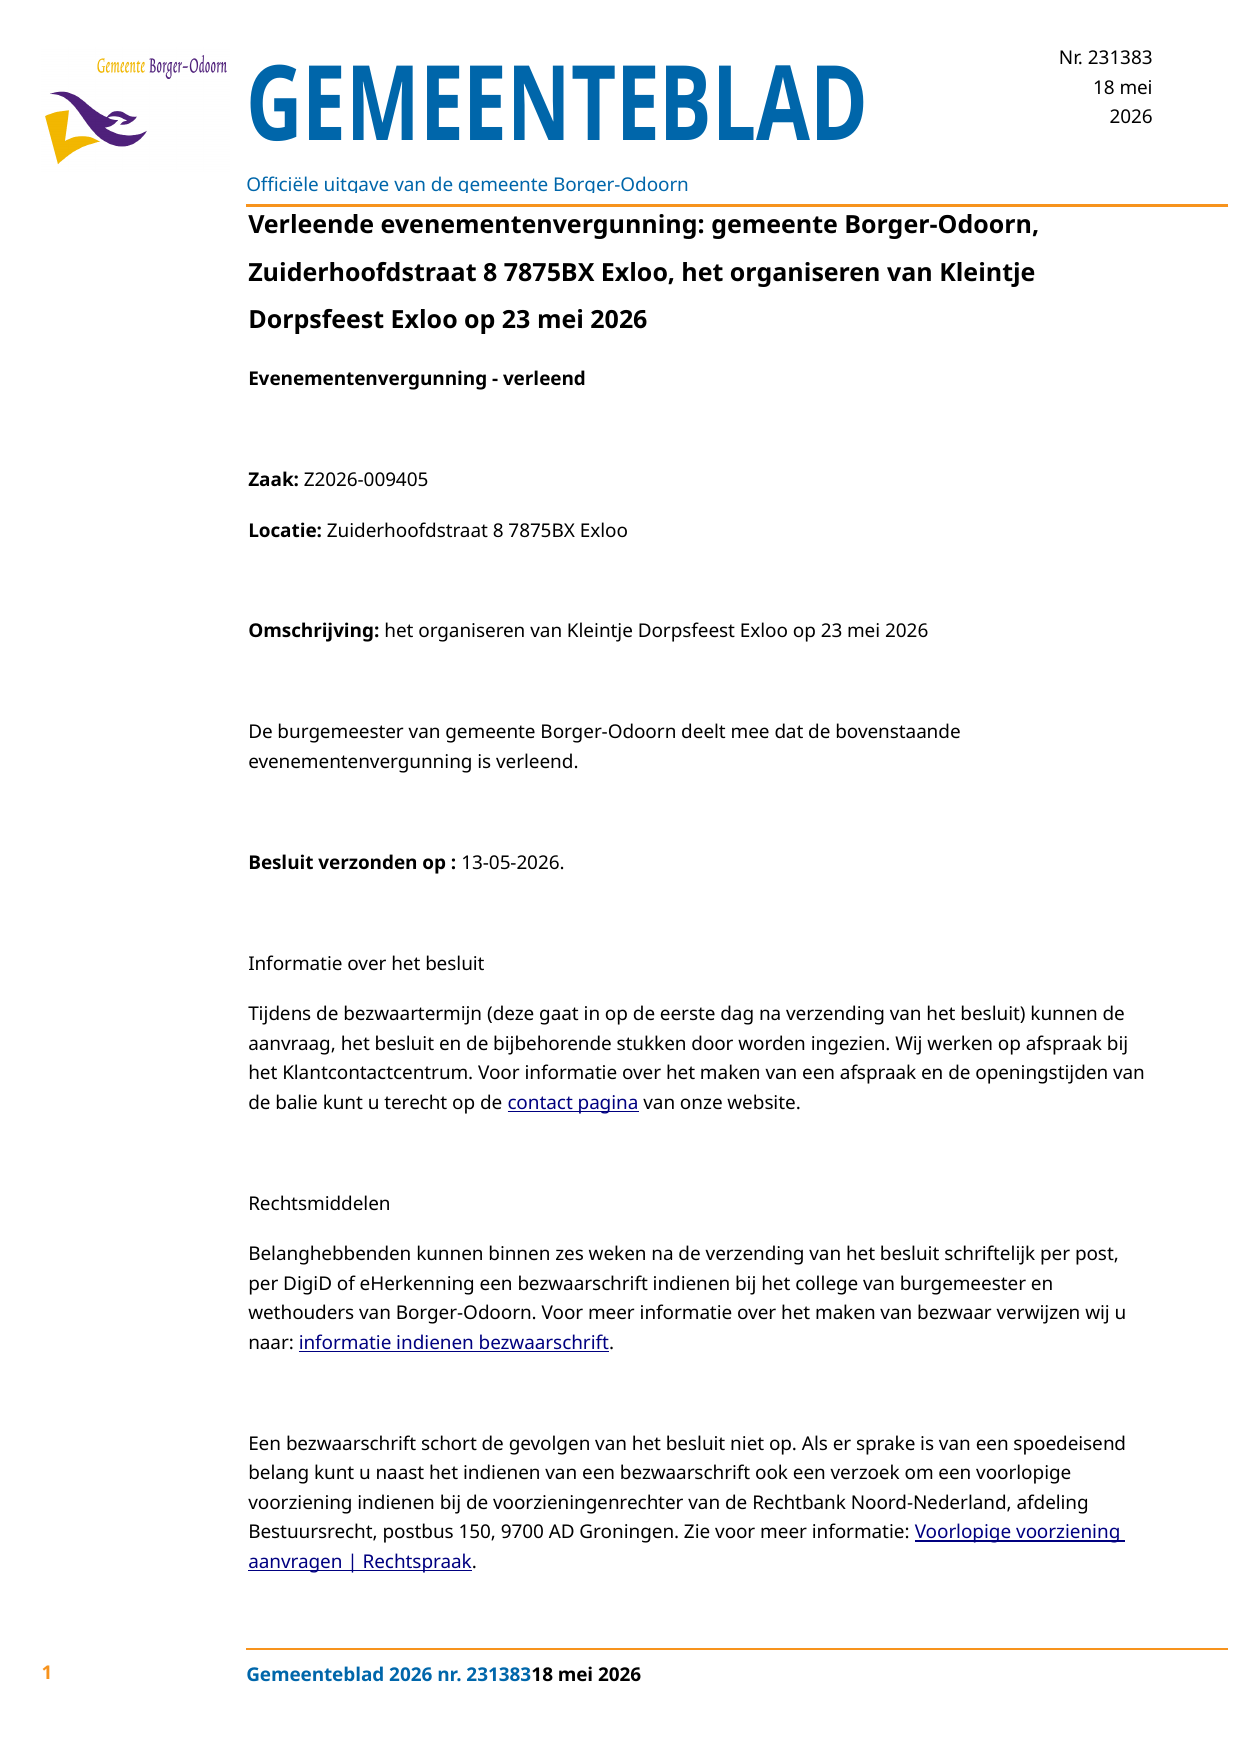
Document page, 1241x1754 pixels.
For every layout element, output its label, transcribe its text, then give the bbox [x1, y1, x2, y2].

text Informatie over het besluit [248, 950, 1152, 975]
text De burgemeester van gemeente Borger-Odoorn deelt mee dat de bovenstaande evenementenvergunning is verleend. [248, 718, 1152, 774]
text Zaak: Z2026-009405 [248, 466, 1152, 492]
text Belanghebbenden kunnen binnen zes weken na de verzending van het besluit schriftelijk per post, per DigiD of eHerkenning een bezwaarschrift indienen bij het college van burgemeester en wethouders van Borger-Odoorn. Voor meer informatie over het maken van bezwaar verwijzen wij u naar: informatie indienen bezwaarschrift. [248, 1240, 1152, 1354]
text Evenementenvergunning - verleend [248, 366, 1152, 391]
text Besluit verzonden op : 13-05-2026. [248, 849, 1152, 874]
text Verleende evenementenvergunning: gemeente Borger-Odoorn, Zuiderhoofdstraat 8 7875BX Exloo, het organiseren van Kleintje Dorpsfeest Exloo op 23 mei 2026 [248, 207, 1152, 336]
text Omschrijving: het organiseren van Kleintje Dorpsfeest Exloo op 23 mei 2026 [248, 618, 1152, 643]
text Locatie: Zuiderhoofdstraat 8 7875BX Exloo [248, 517, 1152, 542]
picture [41, 47, 231, 172]
text Tijdens de bezwaartermijn (deze gaat in op de eerste dag na verzending van het besluit) kunnen de aanvraag, het besluit en de bijbehorende stukken door worden ingezien. Wij werken op afspraak bij het Klantcontactcentrum. Voor informatie over het maken van een afspraak en de openingstijden van de balie kunt u terecht op de contact pagina van onze website. [248, 1000, 1152, 1114]
text Een bezwaarschrift schort de gevolgen van het besluit niet op. Als er sprake is van een spoedeisend belang kunt u naast het indienen van een bezwaarschrift ook een verzoek om een voorlopige voorziening indienen bij de voorzieningenrechter van de Rechtbank Noord-Nederland, afdeling Bestuursrecht, postbus 150, 9700 AD Groningen. Zie voor meer informatie: Voorlopige voorziening aanvragen | Rechtspraak. [248, 1430, 1152, 1574]
text Rechtsmiddelen [248, 1190, 1152, 1215]
